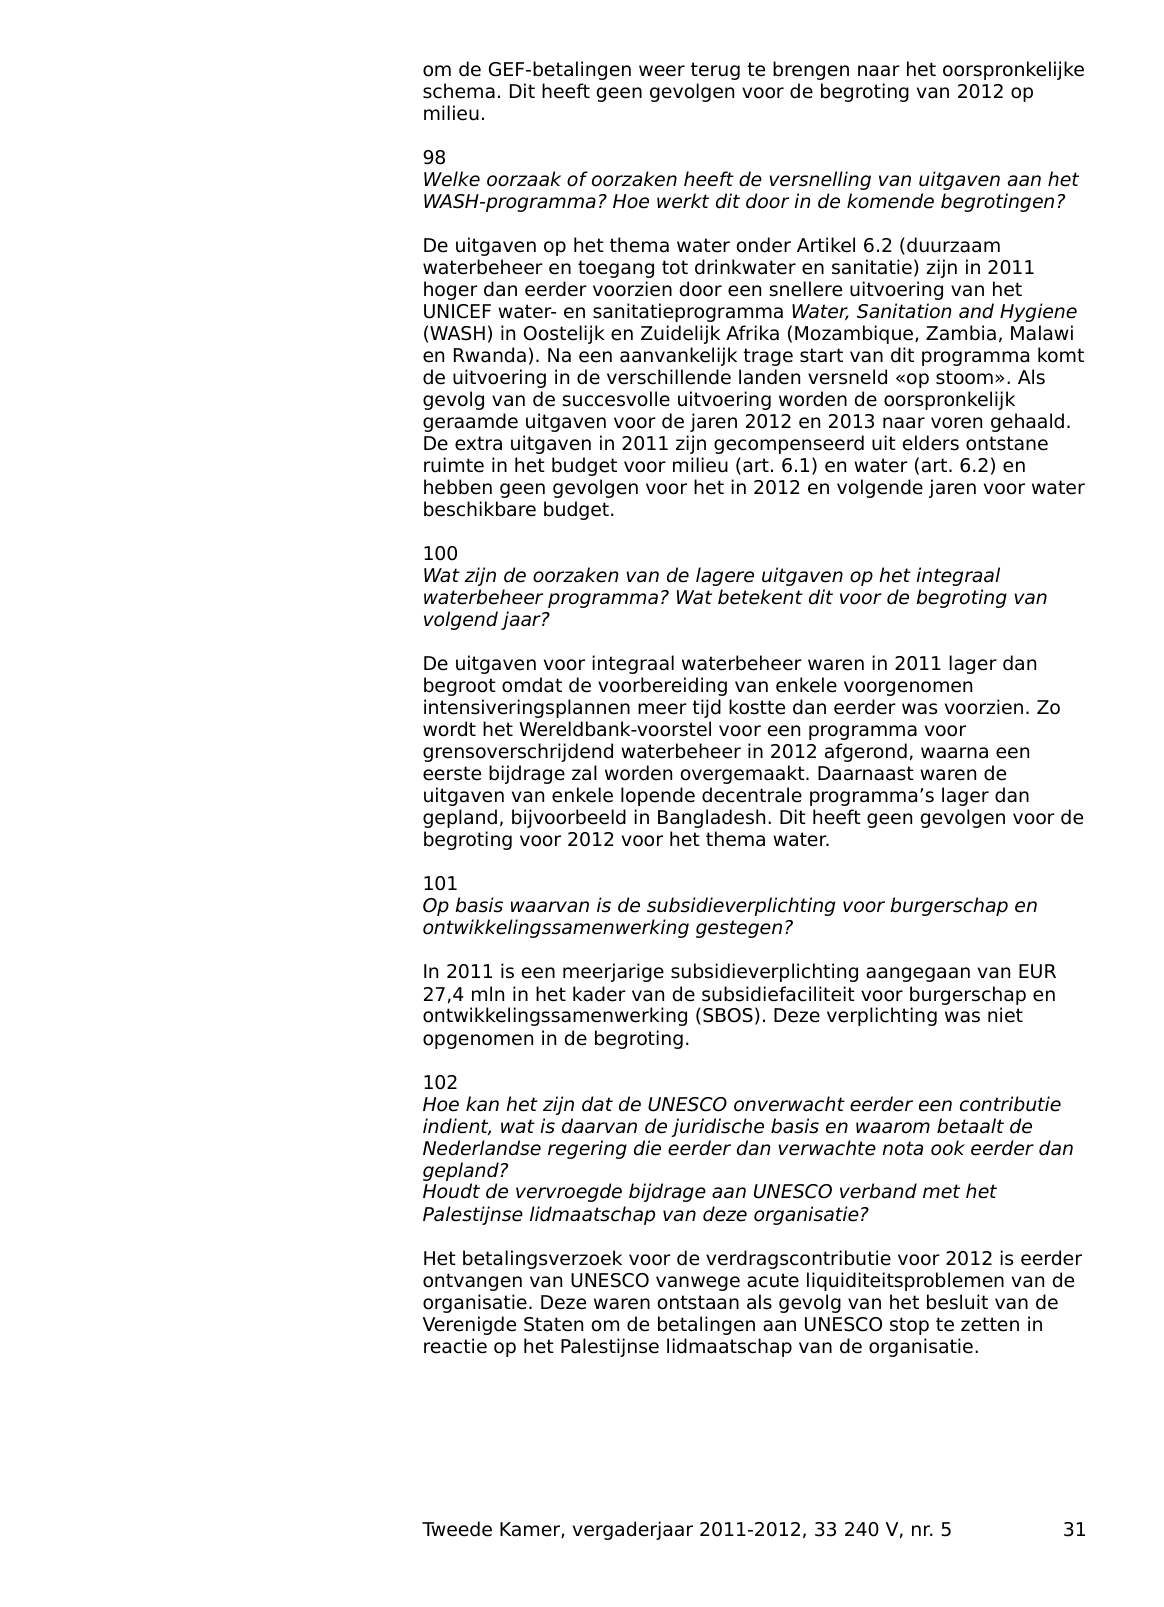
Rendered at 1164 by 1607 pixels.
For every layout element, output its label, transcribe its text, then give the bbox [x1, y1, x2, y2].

text In 2011 is een meerjarige subsidieverplichting aangegaan van EUR 27,4 mln in het kader van de subsidiefaciliteit voor burgerschap en ontwikkelingssamenwerking (SBOS). Deze verplichting was niet opgenomen in de begroting. [422, 961, 1087, 1049]
text 98 [422, 147, 1087, 169]
text Op basis waarvan is de subsidieverplichting voor burgerschap en ontwikkelingssamenwerking gestegen? [422, 895, 1087, 939]
text 102 [422, 1072, 1087, 1093]
text 100 [422, 543, 1087, 565]
text De uitgaven voor integraal waterbeheer waren in 2011 lager dan begroot omdat de voorbereiding van enkele voorgenomen intensiveringsplannen meer tijd kostte dan eerder was voorzien. Zo wordt het Wereldbank-voorstel voor een programma voor grensoverschrijdend waterbeheer in 2012 afgerond, waarna een eerste bijdrage zal worden overgemaakt. Daarnaast waren de uitgaven van enkele lopende decentrale programma’s lager dan gepland, bijvoorbeeld in Bangladesh. Dit heeft geen gevolgen voor de begroting voor 2012 voor het thema water. [422, 653, 1087, 851]
text Wat zijn de oorzaken van de lagere uitgaven op het integraal waterbeheer programma? Wat betekent dit voor de begroting van volgend jaar? [422, 565, 1087, 631]
text 101 [422, 873, 1087, 895]
text Welke oorzaak of oorzaken heeft de versnelling van uitgaven aan het WASH-programma? Hoe werkt dit door in de komende begrotingen? [422, 169, 1087, 213]
text Hoe kan het zijn dat de UNESCO onverwacht eerder een contributie indient, wat is daarvan de juridische basis en waarom betaalt de Nederlandse regering die eerder dan verwachte nota ook eerder dan gepland? [422, 1093, 1087, 1181]
text De uitgaven op het thema water onder Artikel 6.2 (duurzaam waterbeheer en toegang tot drinkwater en sanitatie) zijn in 2011 hoger dan eerder voorzien door een snellere uitvoering van het UNICEF water- en sanitatieprogramma Water, Sanitation and Hygiene (WASH) in Oostelijk en Zuidelijk Afrika (Mozambique, Zambia, Malawi en Rwanda). Na een aanvankelijk trage start van dit programma komt de uitvoering in de verschillende landen versneld «op stoom». Als gevolg van de succesvolle uitvoering worden de oorspronkelijk geraamde uitgaven voor de jaren 2012 en 2013 naar voren gehaald. De extra uitgaven in 2011 zijn gecompenseerd uit elders ontstane ruimte in het budget voor milieu (art. 6.1) en water (art. 6.2) en hebben geen gevolgen voor het in 2012 en volgende jaren voor water beschikbare budget. [422, 235, 1087, 521]
text Houdt de vervroegde bijdrage aan UNESCO verband met het Palestijnse lidmaatschap van deze organisatie? [422, 1181, 1087, 1225]
text Het betalingsverzoek voor de verdragscontributie voor 2012 is eerder ontvangen van UNESCO vanwege acute liquiditeitsproblemen van de organisatie. Deze waren ontstaan als gevolg van het besluit van de Verenigde Staten om de betalingen aan UNESCO stop te zetten in reactie op het Palestijnse lidmaatschap van de organisatie. [422, 1248, 1087, 1357]
text om de GEF-betalingen weer terug te brengen naar het oorspronkelijke schema. Dit heeft geen gevolgen voor de begroting van 2012 op milieu. [422, 59, 1087, 125]
